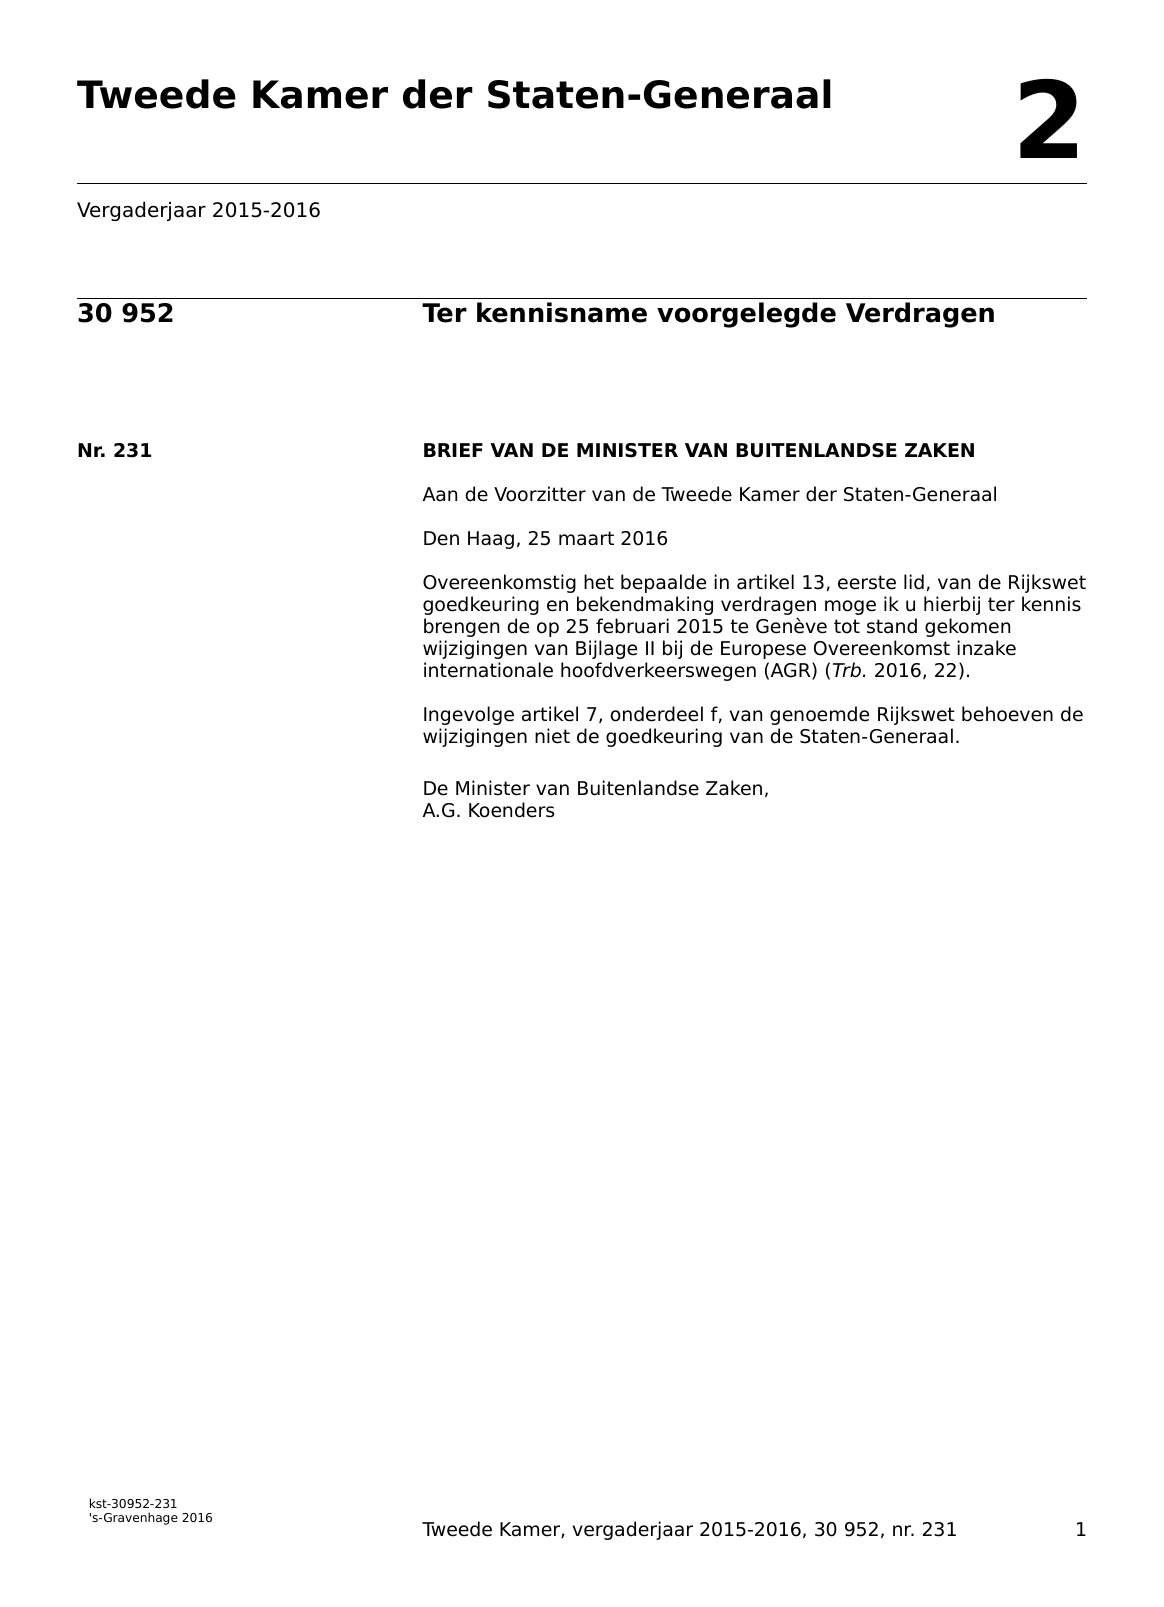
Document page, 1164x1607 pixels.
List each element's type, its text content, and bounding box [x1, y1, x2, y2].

text 's-Gravenhage 2016 [88, 1511, 323, 1525]
text Ingevolge artikel 7, onderdeel f, van genoemde Rijkswet behoeven de wijzigingen niet de goedkeuring van de Staten-Generaal. [422, 704, 1087, 748]
text Den Haag, 25 maart 2016 [422, 528, 1087, 550]
text De Minister van Buitenlandse Zaken, A.G. Koenders [422, 778, 1087, 822]
table_header 2 [886, 59, 1087, 183]
text Aan de Voorzitter van de Tweede Kamer der Staten-Generaal [422, 484, 1087, 506]
subtitle Nr. 231 BRIEF VAN DE MINISTER VAN BUITENLANDSE ZAKEN [77, 440, 1087, 462]
text kst-30952-231 [88, 1497, 323, 1511]
table_header Tweede Kamer der Staten-Generaal [77, 59, 886, 183]
table_cell Vergaderjaar 2015-2016 [77, 184, 1087, 298]
subtitle 30 952 Ter kennisname voorgelegde Verdragen [77, 299, 1087, 329]
text Overeenkomstig het bepaalde in artikel 13, eerste lid, van de Rijkswet goedkeuring en bekendmaking verdragen moge ik u hierbij ter kennis brengen de op 25 februari 2015 te Genève tot stand gekomen wijzigingen van Bijlage II bij de Europese Overeenkomst inzake internationale hoofdverkeerswegen (AGR) (Trb. 2016, 22). [422, 572, 1087, 682]
